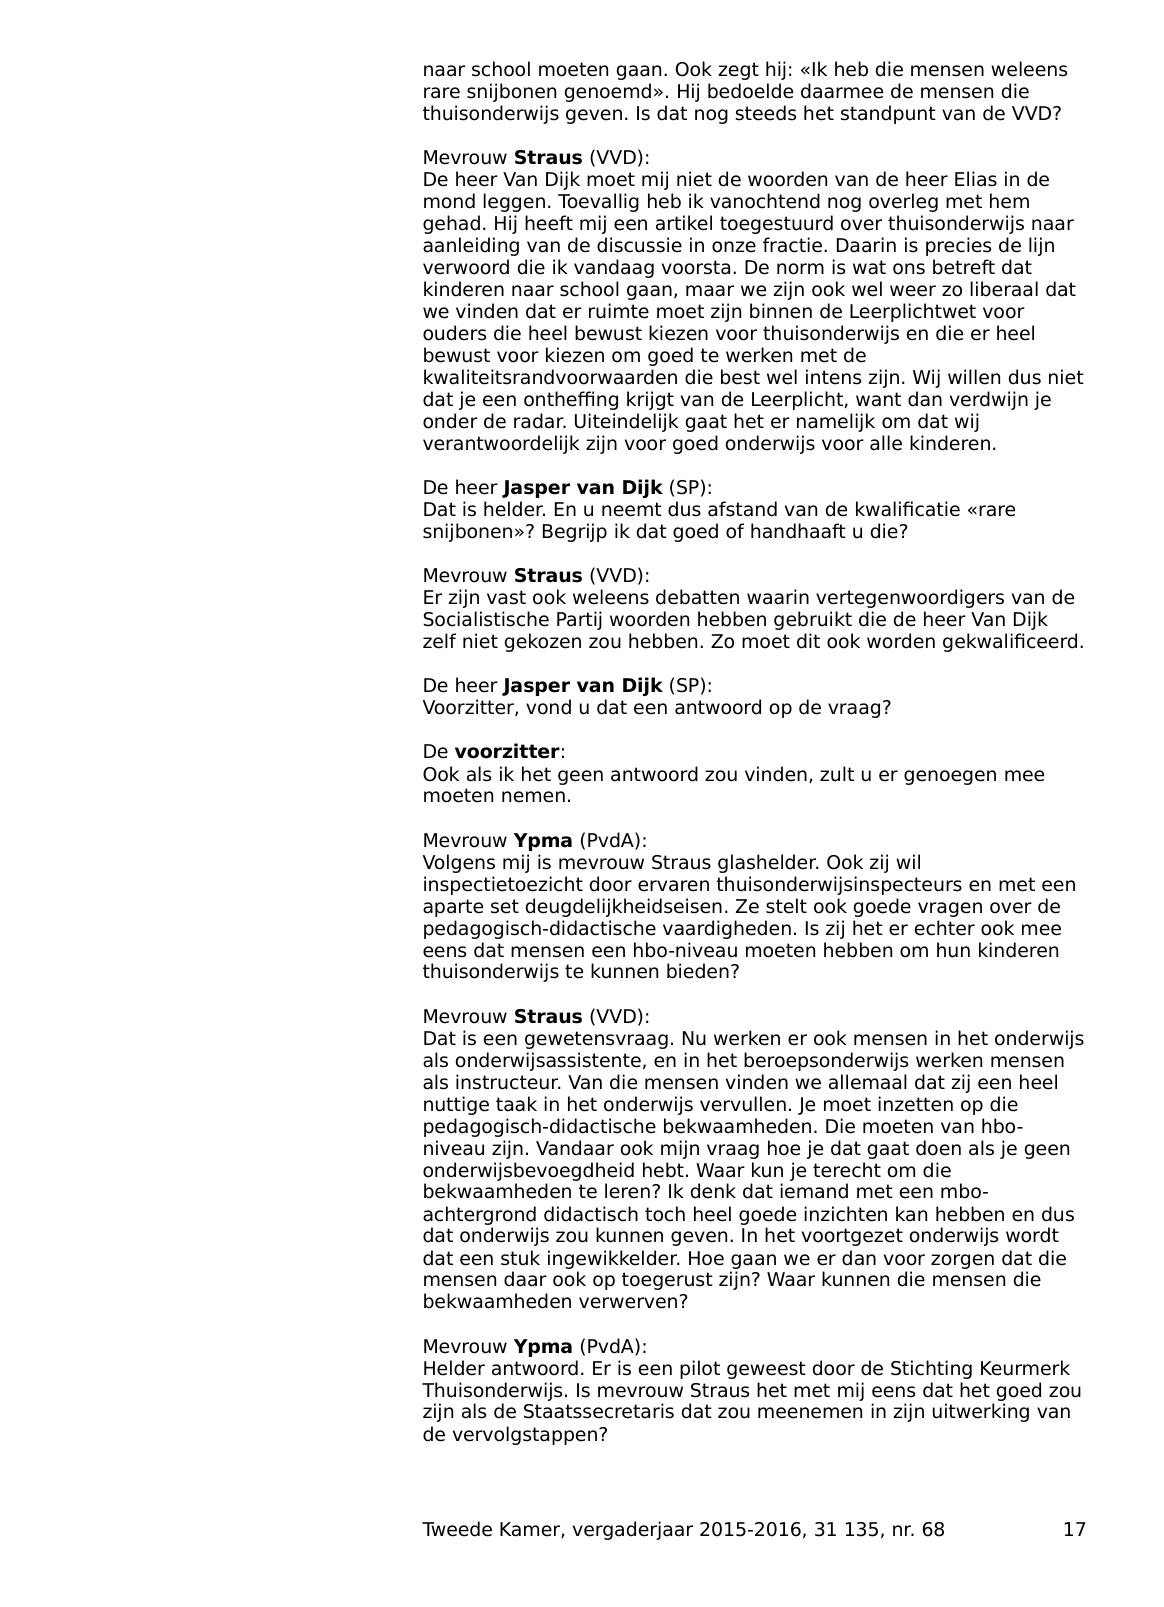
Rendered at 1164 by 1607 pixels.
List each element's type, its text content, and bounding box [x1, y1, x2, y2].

text naar school moeten gaan. Ook zegt hij: «Ik heb die mensen weleens rare snijbonen genoemd». Hij bedoelde daarmee de mensen die thuisonderwijs geven. Is dat nog steeds het standpunt van de VVD? [422, 59, 1087, 125]
text Dat is een gewetensvraag. Nu werken er ook mensen in het onderwijs als onderwijsassistente, en in het beroepsonderwijs werken mensen als instructeur. Van die mensen vinden we allemaal dat zij een heel nuttige taak in het onderwijs vervullen. Je moet inzetten op die pedagogisch-didactische bekwaamheden. Die moeten van hbo-niveau zijn. Vandaar ook mijn vraag hoe je dat gaat doen als je geen onderwijsbevoegdheid hebt. Waar kun je terecht om die bekwaamheden te leren? Ik denk dat iemand met een mbo-achtergrond didactisch toch heel goede inzichten kan hebben en dus dat onderwijs zou kunnen geven. In het voortgezet onderwijs wordt dat een stuk ingewikkelder. Hoe gaan we er dan voor zorgen dat die mensen daar ook op toegerust zijn? Waar kunnen die mensen die bekwaamheden verwerven? [422, 1028, 1087, 1313]
text Er zijn vast ook weleens debatten waarin vertegenwoordigers van de Socialistische Partij woorden hebben gebruikt die de heer Van Dijk zelf niet gekozen zou hebben. Zo moet dit ook worden gekwalificeerd. [422, 587, 1087, 653]
text Voorzitter, vond u dat een antwoord op de vraag? [422, 697, 1087, 719]
text Mevrouw Straus (VVD): [422, 1006, 1087, 1028]
text De heer Jasper van Dijk (SP): [422, 477, 1087, 499]
text Mevrouw Ypma (PvdA): [422, 829, 1087, 852]
text De voorzitter: [422, 741, 1087, 763]
text Mevrouw Straus (VVD): [422, 147, 1087, 169]
text Ook als ik het geen antwoord zou vinden, zult u er genoegen mee moeten nemen. [422, 763, 1087, 807]
text Dat is helder. En u neemt dus afstand van de kwalificatie «rare snijbonen»? Begrijp ik dat goed of handhaaft u die? [422, 499, 1087, 543]
text De heer Jasper van Dijk (SP): [422, 675, 1087, 697]
text Mevrouw Straus (VVD): [422, 565, 1087, 587]
text De heer Van Dijk moet mij niet de woorden van de heer Elias in de mond leggen. Toevallig heb ik vanochtend nog overleg met hem gehad. Hij heeft mij een artikel toegestuurd over thuisonderwijs naar aanleiding van de discussie in onze fractie. Daarin is precies de lijn verwoord die ik vandaag voorsta. De norm is wat ons betreft dat kinderen naar school gaan, maar we zijn ook wel weer zo liberaal dat we vinden dat er ruimte moet zijn binnen de Leerplichtwet voor ouders die heel bewust kiezen voor thuisonderwijs en die er heel bewust voor kiezen om goed te werken met de kwaliteitsrandvoorwaarden die best wel intens zijn. Wij willen dus niet dat je een ontheffing krijgt van de Leerplicht, want dan verdwijn je onder de radar. Uiteindelijk gaat het er namelijk om dat wij verantwoordelijk zijn voor goed onderwijs voor alle kinderen. [422, 169, 1087, 455]
text Helder antwoord. Er is een pilot geweest door de Stichting Keurmerk Thuisonderwijs. Is mevrouw Straus het met mij eens dat het goed zou zijn als de Staatssecretaris dat zou meenemen in zijn uitwerking van de vervolgstappen? [422, 1357, 1087, 1445]
text Volgens mij is mevrouw Straus glashelder. Ook zij wil inspectietoezicht door ervaren thuisonderwijsinspecteurs en met een aparte set deugdelijkheidseisen. Ze stelt ook goede vragen over de pedagogisch-didactische vaardigheden. Is zij het er echter ook mee eens dat mensen een hbo-niveau moeten hebben om hun kinderen thuisonderwijs te kunnen bieden? [422, 852, 1087, 983]
text Mevrouw Ypma (PvdA): [422, 1336, 1087, 1357]
